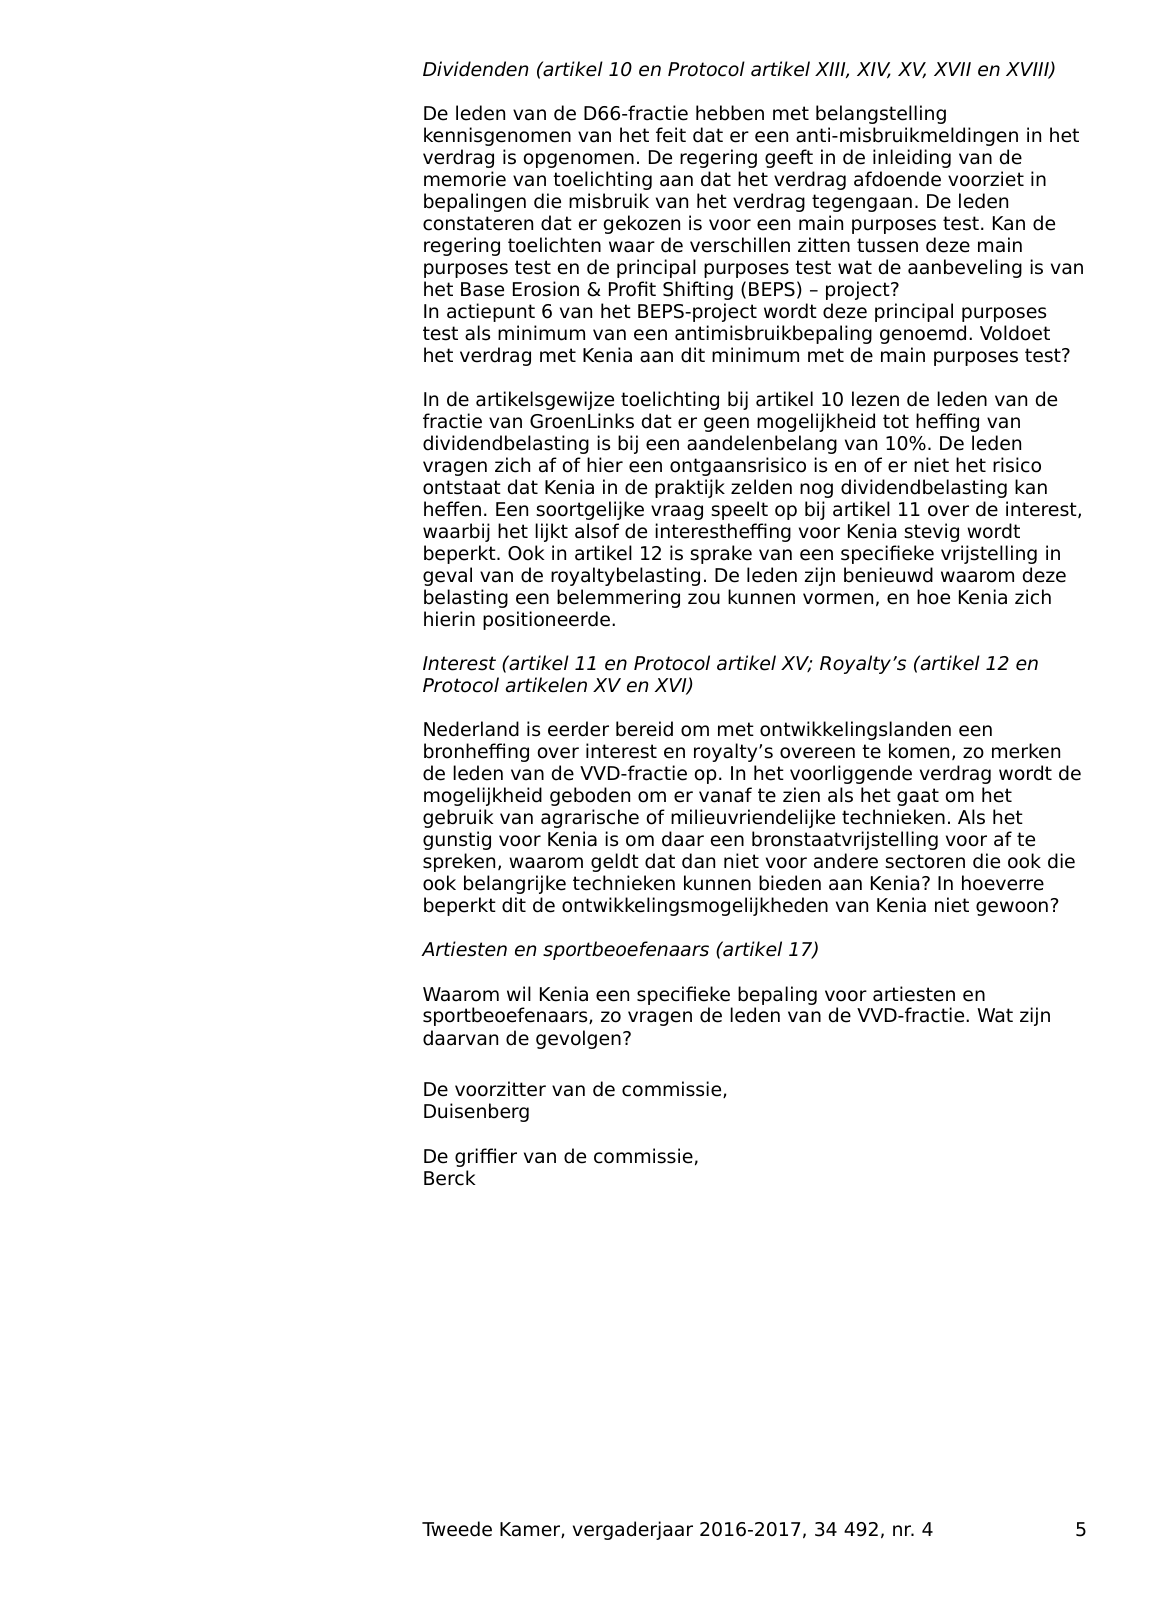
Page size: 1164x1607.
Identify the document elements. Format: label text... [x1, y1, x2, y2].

text Nederland is eerder bereid om met ontwikkelingslanden een bronheffing over interest en royalty’s overeen te komen, zo merken de leden van de VVD-fractie op. In het voorliggende verdrag wordt de mogelijkheid geboden om er vanaf te zien als het gaat om het gebruik van agrarische of milieuvriendelijke technieken. Als het gunstig voor Kenia is om daar een bronstaatvrijstelling voor af te spreken, waarom geldt dat dan niet voor andere sectoren die ook die ook belangrijke technieken kunnen bieden aan Kenia? In hoeverre beperkt dit de ontwikkelingsmogelijkheden van Kenia niet gewoon? [422, 719, 1087, 917]
text In actiepunt 6 van het BEPS-project wordt deze principal purposes test als minimum van een antimisbruikbepaling genoemd. Voldoet het verdrag met Kenia aan dit minimum met de main purposes test? [422, 301, 1087, 367]
subtitle Dividenden (artikel 10 en Protocol artikel XIII, XIV, XV, XVII en XVIII) [422, 59, 1087, 81]
text De griffier van de commissie, Berck [422, 1146, 1087, 1189]
text De leden van de D66-fractie hebben met belangstelling kennisgenomen van het feit dat er een anti-misbruikmeldingen in het verdrag is opgenomen. De regering geeft in de inleiding van de memorie van toelichting aan dat het verdrag afdoende voorziet in bepalingen die misbruik van het verdrag tegengaan. De leden constateren dat er gekozen is voor een main purposes test. Kan de regering toelichten waar de verschillen zitten tussen deze main purposes test en de principal purposes test wat de aanbeveling is van het Base Erosion & Profit Shifting (BEPS) – project? [422, 103, 1087, 301]
text In de artikelsgewijze toelichting bij artikel 10 lezen de leden van de fractie van GroenLinks dat er geen mogelijkheid tot heffing van dividendbelasting is bij een aandelenbelang van 10%. De leden vragen zich af of hier een ontgaansrisico is en of er niet het risico ontstaat dat Kenia in de praktijk zelden nog dividendbelasting kan heffen. Een soortgelijke vraag speelt op bij artikel 11 over de interest, waarbij het lijkt alsof de interestheffing voor Kenia stevig wordt beperkt. Ook in artikel 12 is sprake van een specifieke vrijstelling in geval van de royaltybelasting. De leden zijn benieuwd waarom deze belasting een belemmering zou kunnen vormen, en hoe Kenia zich hierin positioneerde. [422, 389, 1087, 631]
subtitle Artiesten en sportbeoefenaars (artikel 17) [422, 939, 1087, 961]
text De voorzitter van de commissie, Duisenberg [422, 1079, 1087, 1123]
subtitle Interest (artikel 11 en Protocol artikel XV; Royalty’s (artikel 12 en Protocol artikelen XV en XVI) [422, 653, 1087, 697]
text Waarom wil Kenia een specifieke bepaling voor artiesten en sportbeoefenaars, zo vragen de leden van de VVD-fractie. Wat zijn daarvan de gevolgen? [422, 983, 1087, 1049]
